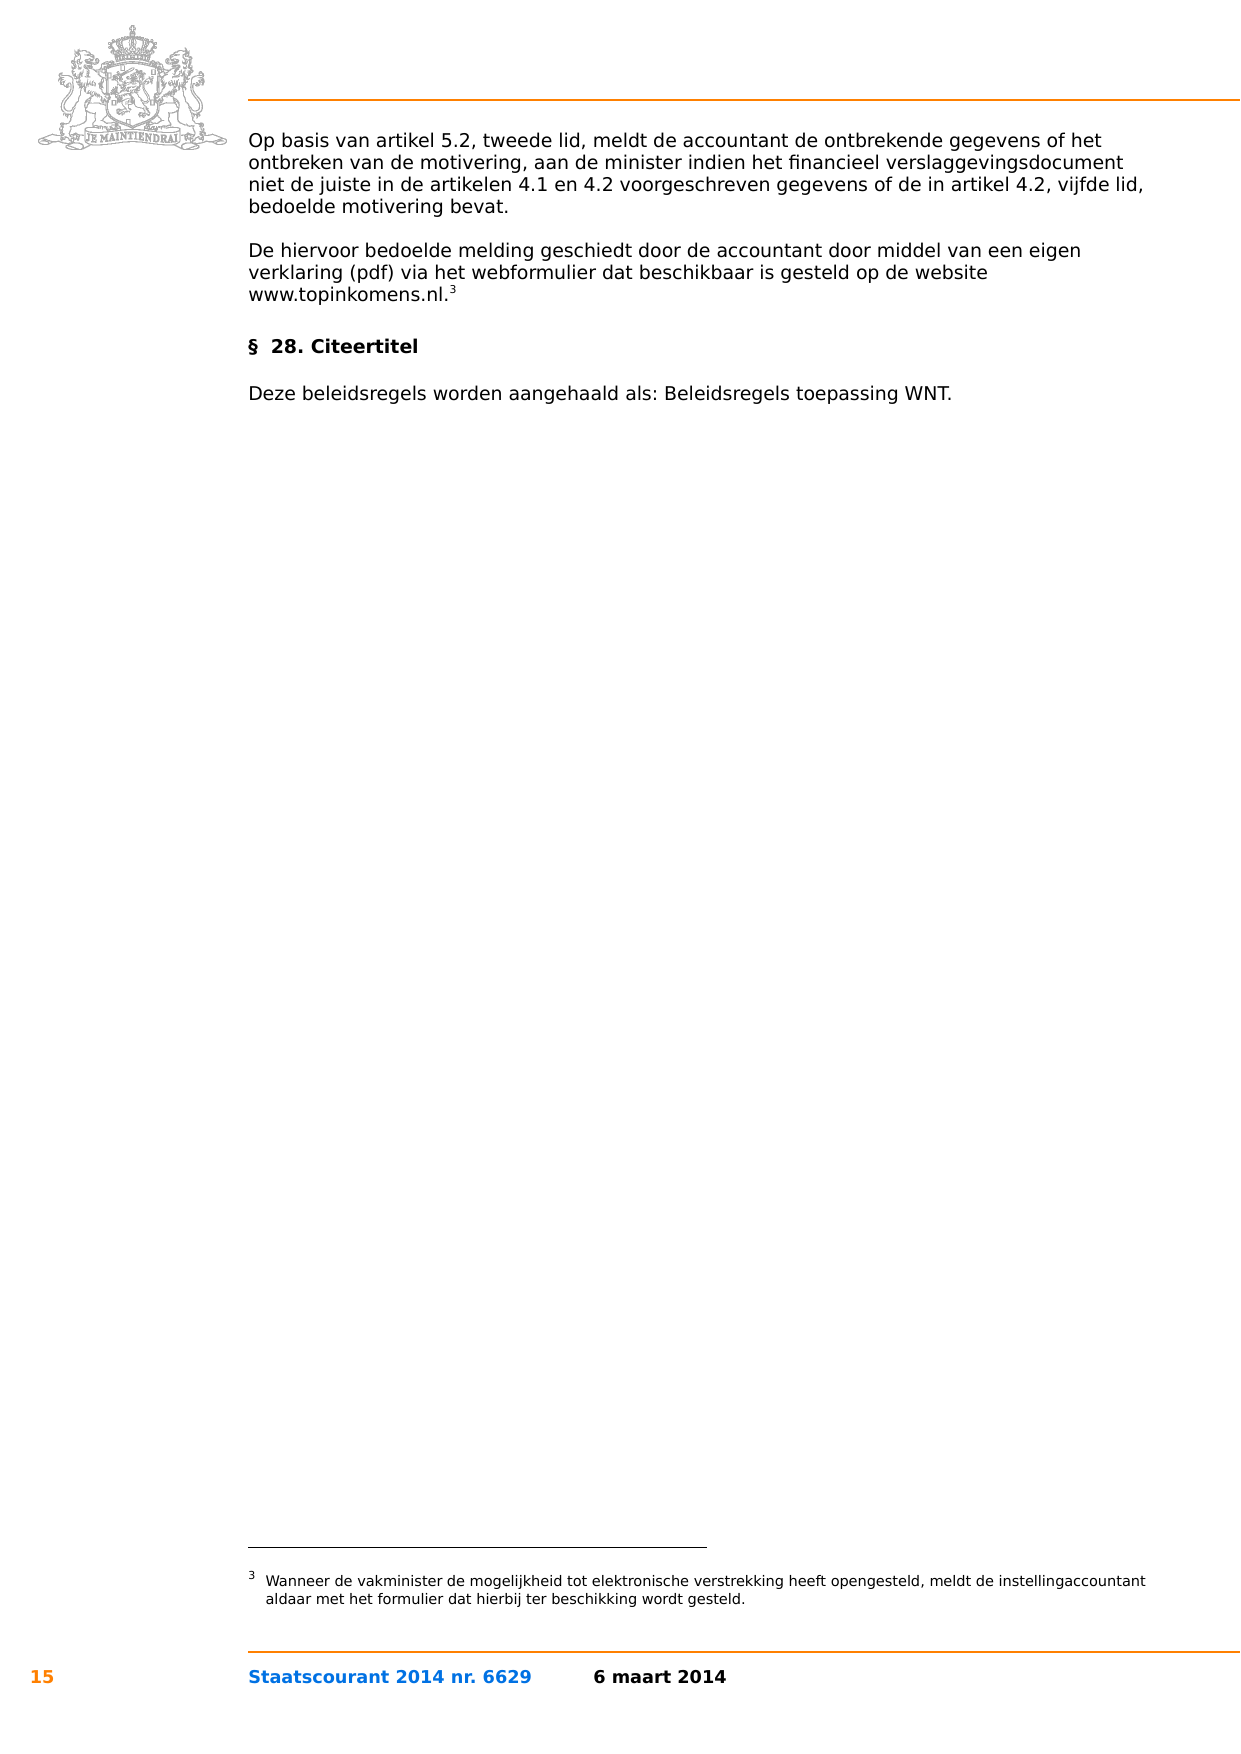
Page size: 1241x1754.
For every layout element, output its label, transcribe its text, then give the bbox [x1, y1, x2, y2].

subtitle § 28. Citeertitel [248, 336, 1163, 358]
text De hiervoor bedoelde melding geschiedt door de accountant door middel van een eigen verklaring (pdf) via het webformulier dat beschikbaar is gesteld op de website www.topinkomens.nl. [248, 240, 1163, 306]
text Deze beleidsregels worden aangehaald als: Beleidsregels toepassing WNT. [248, 383, 1163, 404]
picture [38, 25, 227, 150]
text Wanneer de vakminister de mogelijkheid tot elektronische verstrekking heeft opengesteld, meldt de instellingaccountant aldaar met het formulier dat hierbij ter beschikking wordt gesteld. [248, 1569, 1163, 1608]
text Op basis van artikel 5.2, tweede lid, meldt de accountant de ontbrekende gegevens of het ontbreken van de motivering, aan de minister indien het financieel verslaggevingsdocument niet de juiste in de artikelen 4.1 en 4.2 voorgeschreven gegevens of de in artikel 4.2, vijfde lid, bedoelde motivering bevat. [248, 130, 1163, 218]
